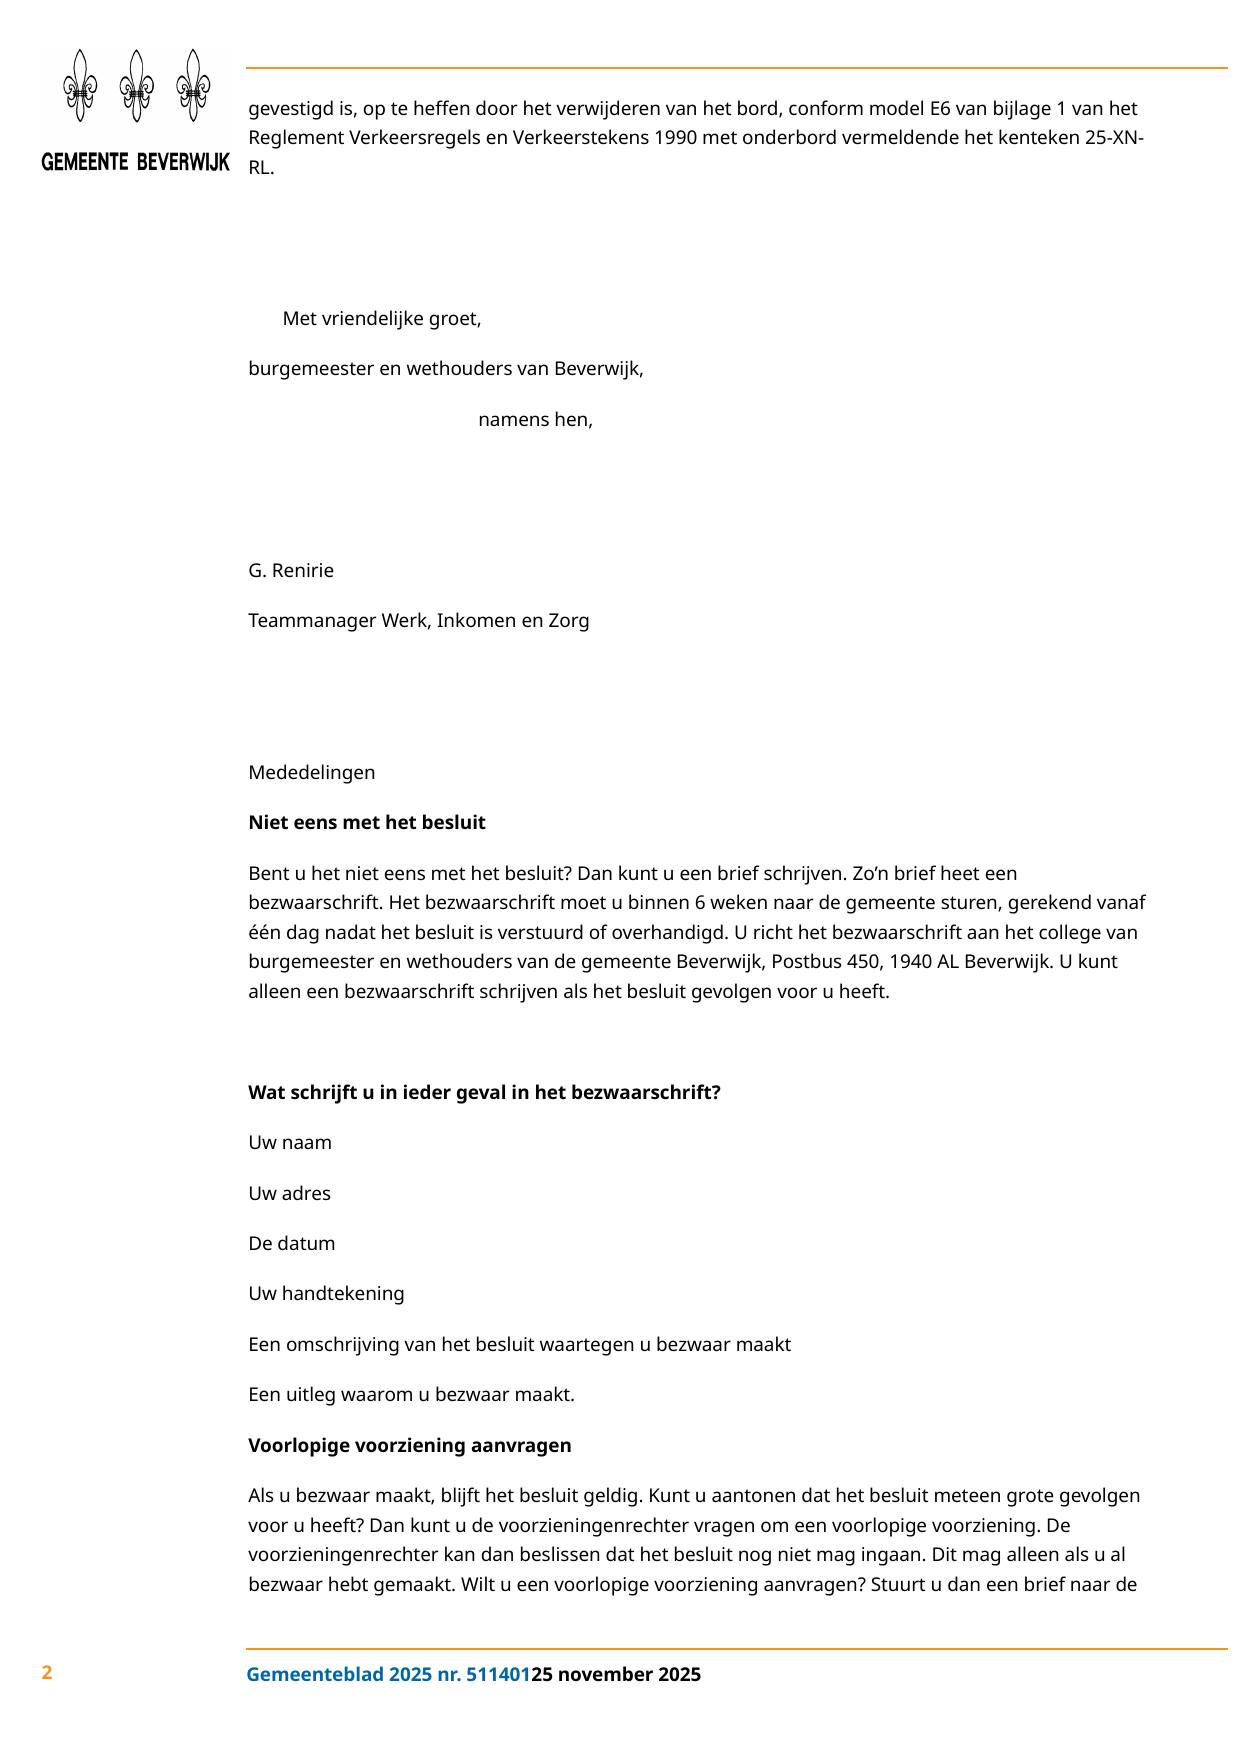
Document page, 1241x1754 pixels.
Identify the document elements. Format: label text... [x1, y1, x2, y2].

text Niet eens met het besluit [248, 809, 1152, 835]
text Teammanager Werk, Inkomen en Zorg [248, 608, 1152, 633]
text burgemeester en wethouders van Beverwijk, [248, 356, 1152, 381]
text Een uitleg waarom u bezwaar maakt. [248, 1381, 1152, 1407]
text namens hen, [248, 406, 1152, 432]
text Uw naam [248, 1129, 1152, 1155]
text Uw adres [248, 1180, 1152, 1206]
text De datum [248, 1230, 1152, 1256]
text Bent u het niet eens met het besluit? Dan kunt u een brief schrijven. Zo’n brief heet een bezwaarschrift. Het bezwaarschrift moet u binnen 6 weken naar de gemeente sturen, gerekend vanaf één dag nadat het besluit is verstuurd of overhandigd. U richt het bezwaarschrift aan het college van burgemeester en wethouders van de gemeente Beverwijk, Postbus 450, 1940 AL Beverwijk. U kunt alleen een bezwaarschrift schrijven als het besluit gevolgen voor u heeft. [248, 860, 1152, 1004]
text Mededelingen [248, 759, 1152, 785]
picture [41, 47, 231, 172]
text Een omschrijving van het besluit waartegen u bezwaar maakt [248, 1331, 1152, 1357]
text Voorlopige voorziening aanvragen [248, 1432, 1152, 1458]
text Als u bezwaar maakt, blijft het besluit geldig. Kunt u aantonen dat het besluit meteen grote gevolgen voor u heeft? Dan kunt u de voorzieningenrechter vragen om een voorlopige voorziening. De voorzieningenrechter kan dan beslissen dat het besluit nog niet mag ingaan. Dit mag alleen als u al bezwaar hebt gemaakt. Wilt u een voorlopige voorziening aanvragen? Stuurt u dan een brief naar de [248, 1482, 1152, 1597]
text Wat schrijft u in ieder geval in het bezwaarschrift? [248, 1079, 1152, 1105]
text gevestigd is, op te heffen door het verwijderen van het bord, conform model E6 van bijlage 1 van het Reglement Verkeersregels en Verkeerstekens 1990 met onderbord vermeldende het kenteken 25-XN-RL. [248, 95, 1152, 180]
text G. Renirie [248, 557, 1152, 583]
text Met vriendelijke groet, [248, 305, 1152, 331]
text Uw handtekening [248, 1281, 1152, 1306]
